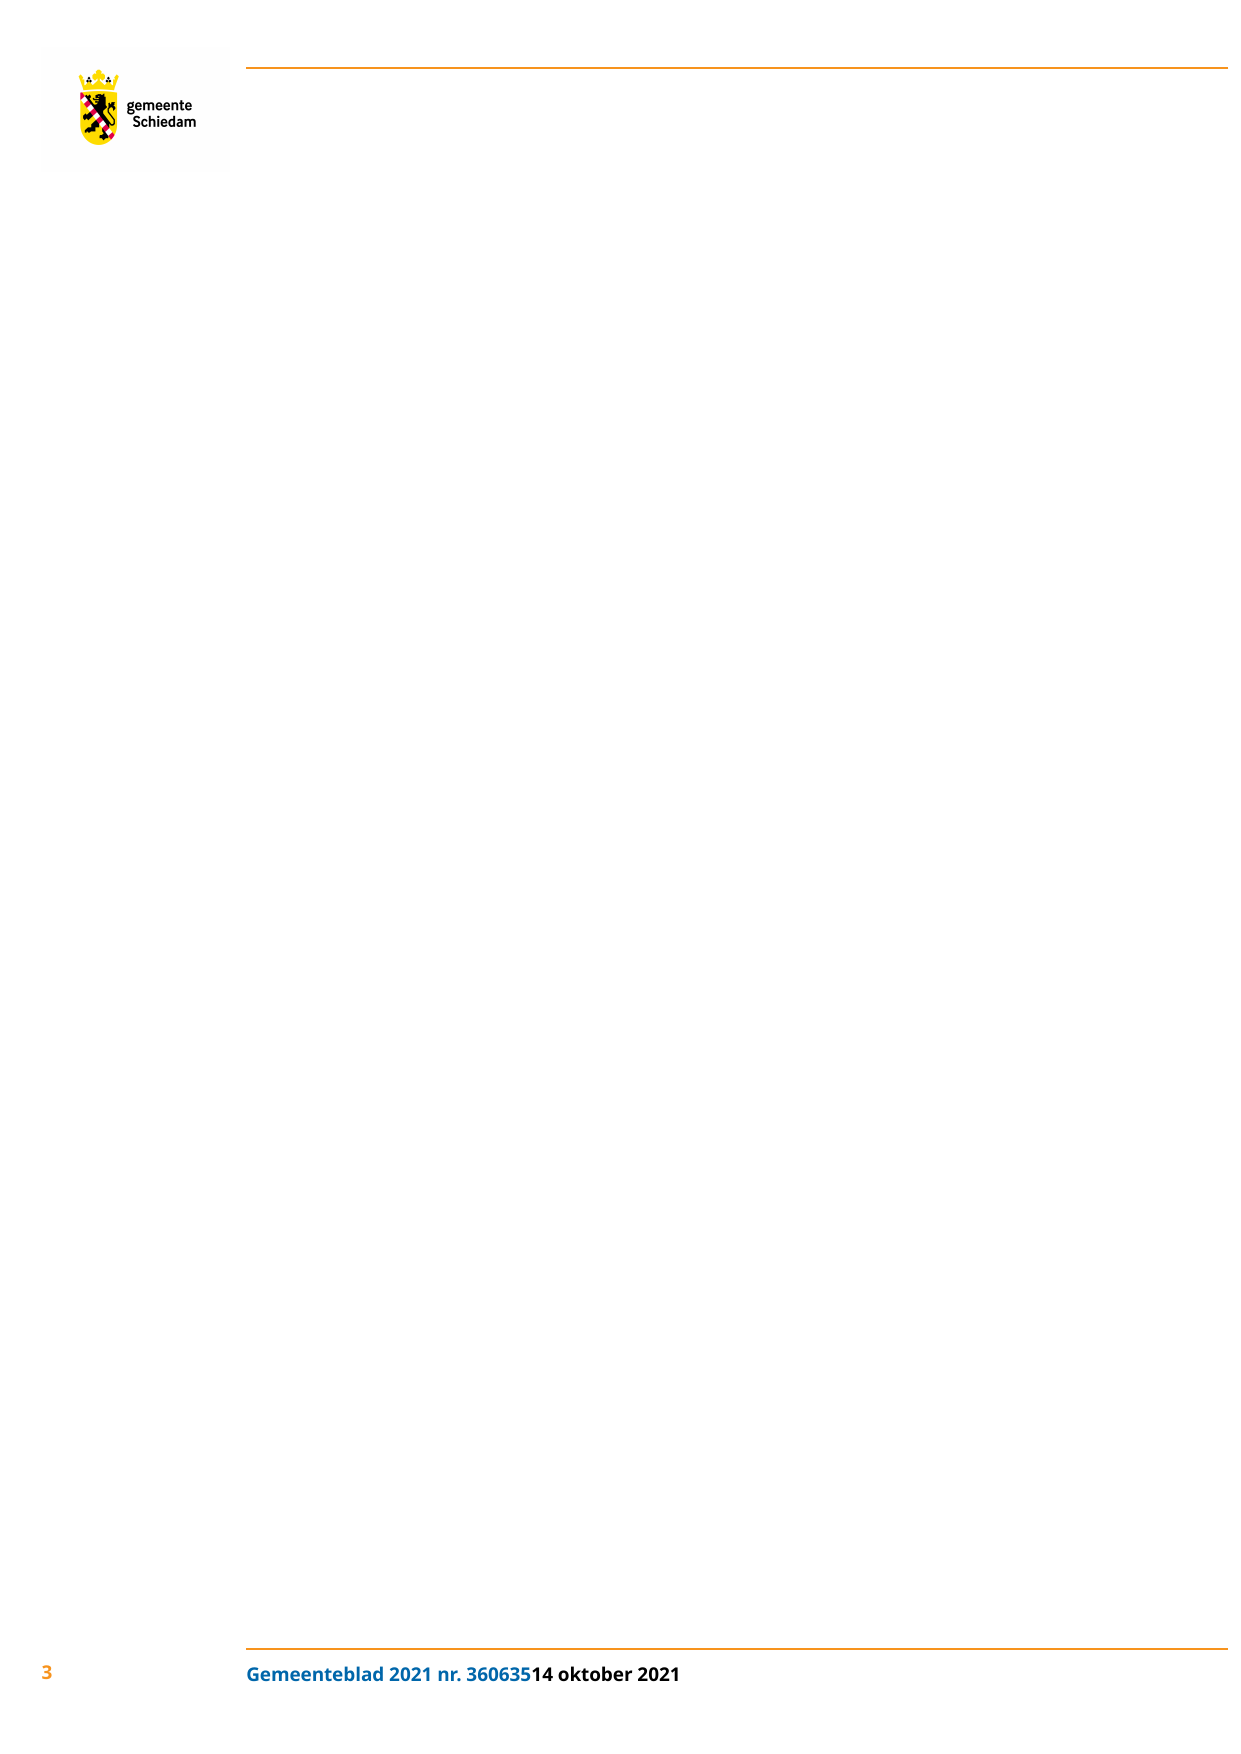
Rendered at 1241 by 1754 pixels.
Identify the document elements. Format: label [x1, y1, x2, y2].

picture [41, 47, 231, 172]
